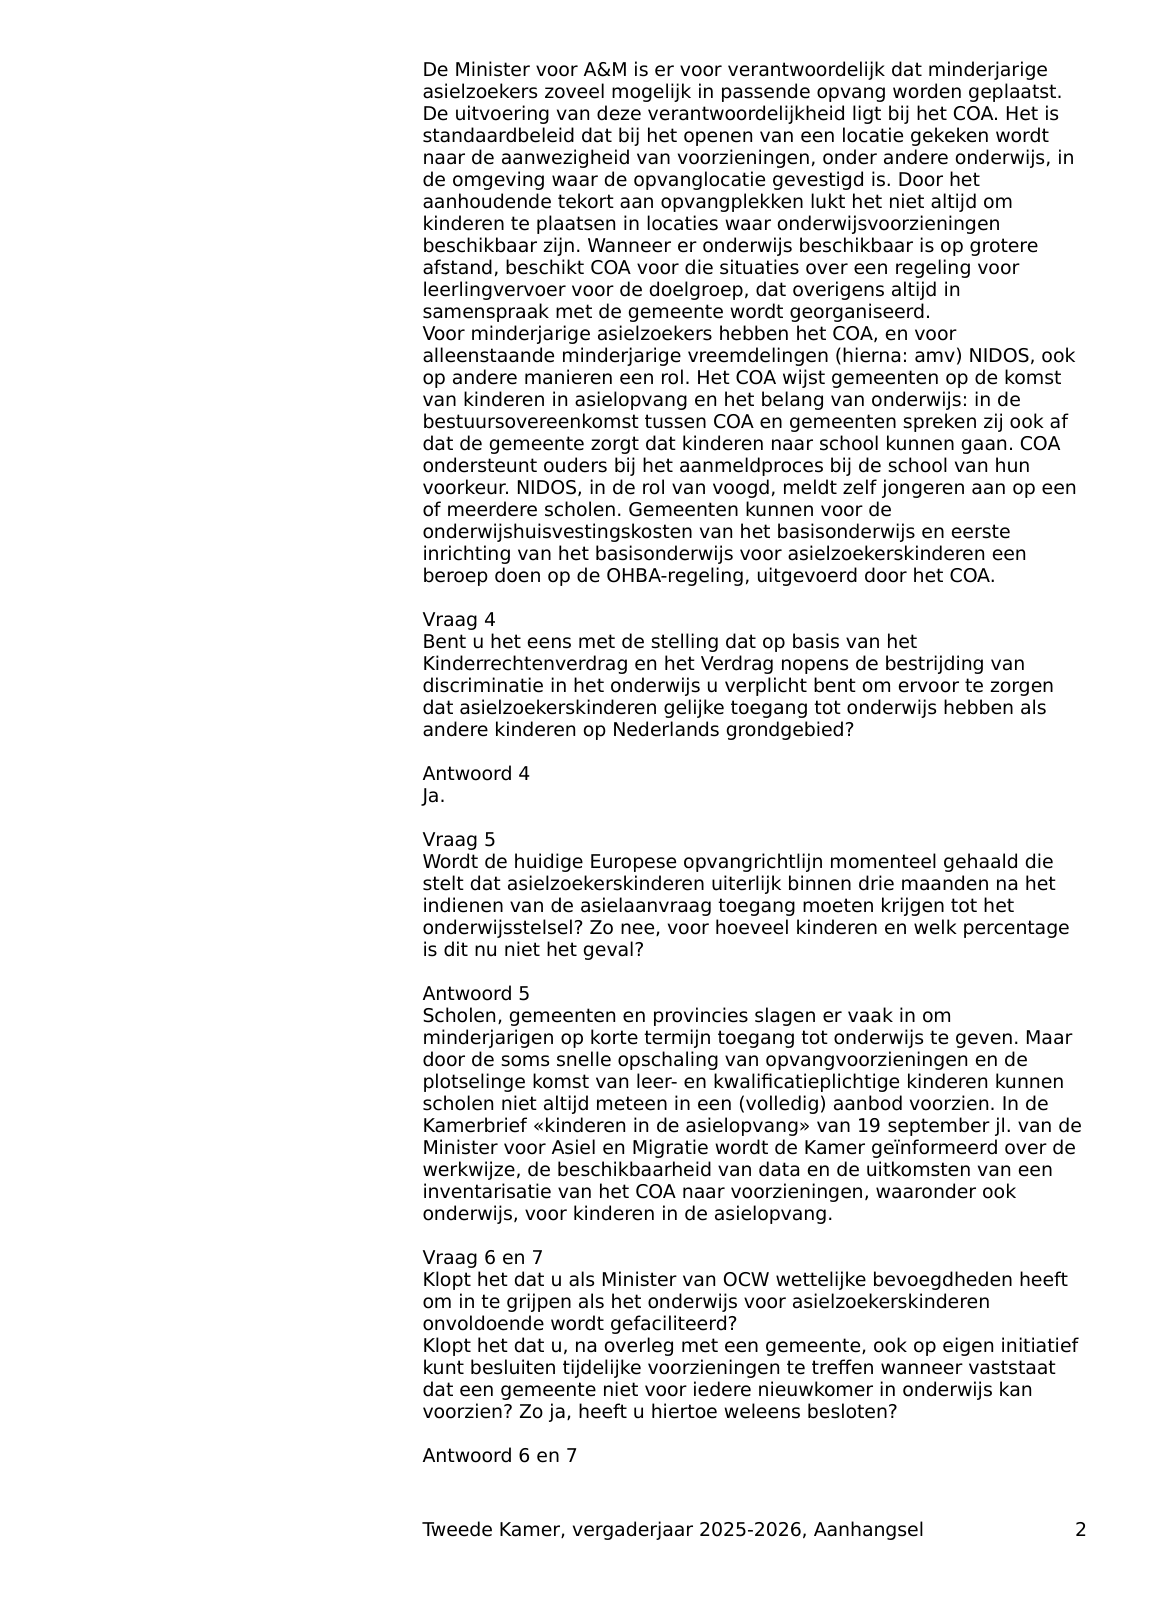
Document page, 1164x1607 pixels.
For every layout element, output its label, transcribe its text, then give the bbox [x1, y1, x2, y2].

text Vraag 6 en 7 [422, 1247, 1087, 1269]
text Voor minderjarige asielzoekers hebben het COA, en voor alleenstaande minderjarige vreemdelingen (hierna: amv) NIDOS, ook op andere manieren een rol. Het COA wijst gemeenten op de komst van kinderen in asielopvang en het belang van onderwijs: in de bestuursovereenkomst tussen COA en gemeenten spreken zij ook af dat de gemeente zorgt dat kinderen naar school kunnen gaan. COA ondersteunt ouders bij het aanmeldproces bij de school van hun voorkeur. NIDOS, in de rol van voogd, meldt zelf jongeren aan op een of meerdere scholen. Gemeenten kunnen voor de onderwijshuisvestingskosten van het basisonderwijs en eerste inrichting van het basisonderwijs voor asielzoekerskinderen een beroep doen op de OHBA-regeling, uitgevoerd door het COA. [422, 323, 1087, 587]
text Vraag 4 [422, 609, 1087, 631]
text Ja. [422, 785, 1087, 807]
text Antwoord 6 en 7 [422, 1445, 1087, 1467]
text Antwoord 4 [422, 763, 1087, 785]
text Antwoord 5 [422, 983, 1087, 1005]
text Wordt de huidige Europese opvangrichtlijn momenteel gehaald die stelt dat asielzoekerskinderen uiterlijk binnen drie maanden na het indienen van de asielaanvraag toegang moeten krijgen tot het onderwijsstelsel? Zo nee, voor hoeveel kinderen en welk percentage is dit nu niet het geval? [422, 851, 1087, 961]
text Klopt het dat u, na overleg met een gemeente, ook op eigen initiatief kunt besluiten tijdelijke voorzieningen te treffen wanneer vaststaat dat een gemeente niet voor iedere nieuwkomer in onderwijs kan voorzien? Zo ja, heeft u hiertoe weleens besloten? [422, 1335, 1087, 1423]
text Vraag 5 [422, 829, 1087, 851]
text Klopt het dat u als Minister van OCW wettelijke bevoegdheden heeft om in te grijpen als het onderwijs voor asielzoekerskinderen onvoldoende wordt gefaciliteerd? [422, 1269, 1087, 1335]
text De Minister voor A&M is er voor verantwoordelijk dat minderjarige asielzoekers zoveel mogelijk in passende opvang worden geplaatst. De uitvoering van deze verantwoordelijkheid ligt bij het COA. Het is standaardbeleid dat bij het openen van een locatie gekeken wordt naar de aanwezigheid van voorzieningen, onder andere onderwijs, in de omgeving waar de opvanglocatie gevestigd is. Door het aanhoudende tekort aan opvangplekken lukt het niet altijd om kinderen te plaatsen in locaties waar onderwijsvoorzieningen beschikbaar zijn. Wanneer er onderwijs beschikbaar is op grotere afstand, beschikt COA voor die situaties over een regeling voor leerlingvervoer voor de doelgroep, dat overigens altijd in samenspraak met de gemeente wordt georganiseerd. [422, 59, 1087, 323]
text Scholen, gemeenten en provincies slagen er vaak in om minderjarigen op korte termijn toegang tot onderwijs te geven. Maar door de soms snelle opschaling van opvangvoorzieningen en de plotselinge komst van leer- en kwalificatieplichtige kinderen kunnen scholen niet altijd meteen in een (volledig) aanbod voorzien. In de Kamerbrief «kinderen in de asielopvang» van 19 september jl. van de Minister voor Asiel en Migratie wordt de Kamer geïnformeerd over de werkwijze, de beschikbaarheid van data en de uitkomsten van een inventarisatie van het COA naar voorzieningen, waaronder ook onderwijs, voor kinderen in de asielopvang. [422, 1005, 1087, 1225]
text Bent u het eens met de stelling dat op basis van het Kinderrechtenverdrag en het Verdrag nopens de bestrijding van discriminatie in het onderwijs u verplicht bent om ervoor te zorgen dat asielzoekerskinderen gelijke toegang tot onderwijs hebben als andere kinderen op Nederlands grondgebied? [422, 631, 1087, 741]
